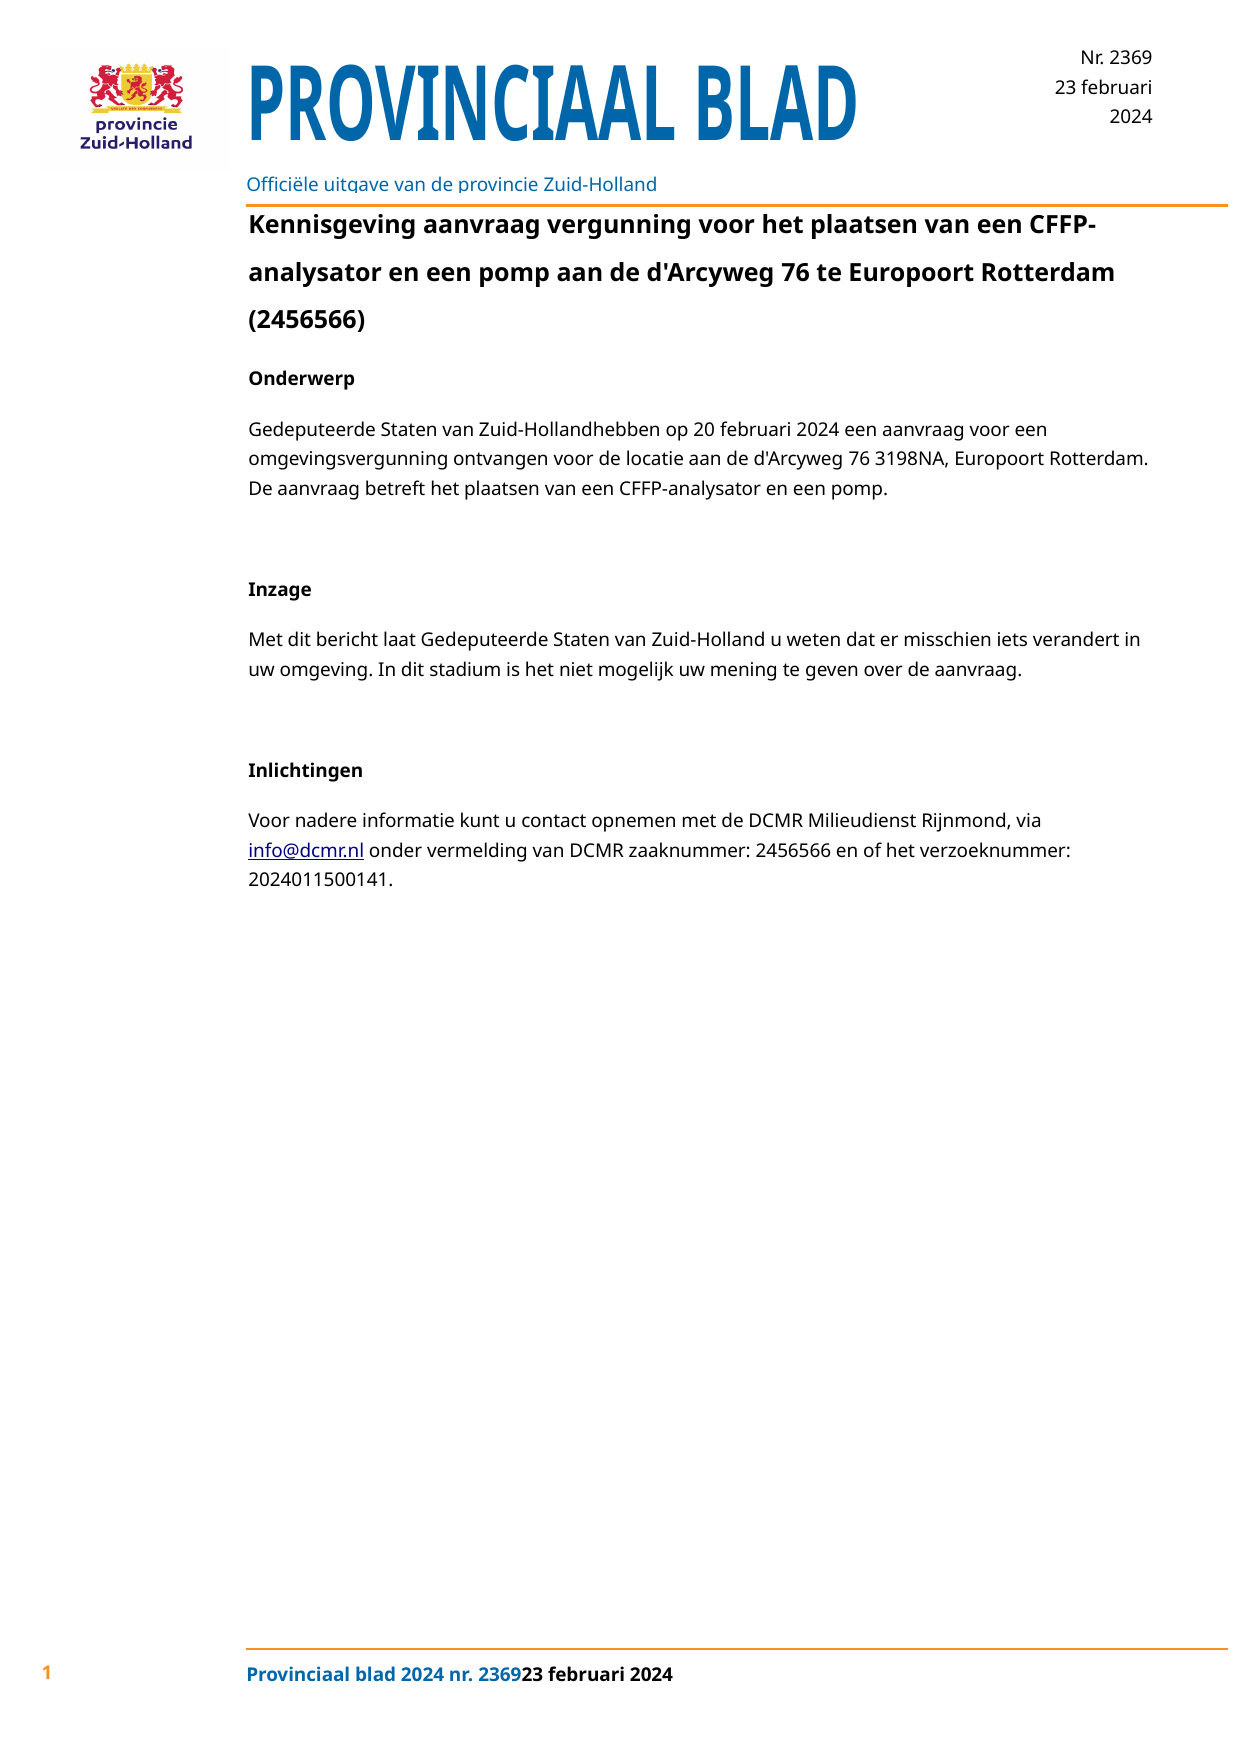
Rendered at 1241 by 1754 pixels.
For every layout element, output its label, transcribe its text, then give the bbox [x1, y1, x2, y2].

text Kennisgeving aanvraag vergunning voor het plaatsen van een CFFP-analysator en een pomp aan de d'Arcyweg 76 te Europoort Rotterdam (2456566) [248, 207, 1152, 336]
text Met dit bericht laat Gedeputeerde Staten van Zuid-Holland u weten dat er misschien iets verandert in uw omgeving. In dit stadium is het niet mogelijk uw mening te geven over de aanvraag. [248, 626, 1152, 682]
text Gedeputeerde Staten van Zuid-Hollandhebben op 20 februari 2024 een aanvraag voor een omgevingsvergunning ontvangen voor de locatie aan de d'Arcyweg 76 3198NA, Europoort Rotterdam. De aanvraag betreft het plaatsen van een CFFP-analysator en een pomp. [248, 416, 1152, 501]
text Voor nadere informatie kunt u contact opnemen met de DCMR Milieudienst Rijnmond, via info@dcmr.nl onder vermelding van DCMR zaaknummer: 2456566 en of het verzoeknummer: 2024011500141. [248, 807, 1152, 892]
text Inlichtingen [248, 757, 1152, 782]
text Onderwerp [248, 366, 1152, 391]
text Inzage [248, 576, 1152, 602]
picture [41, 47, 231, 172]
